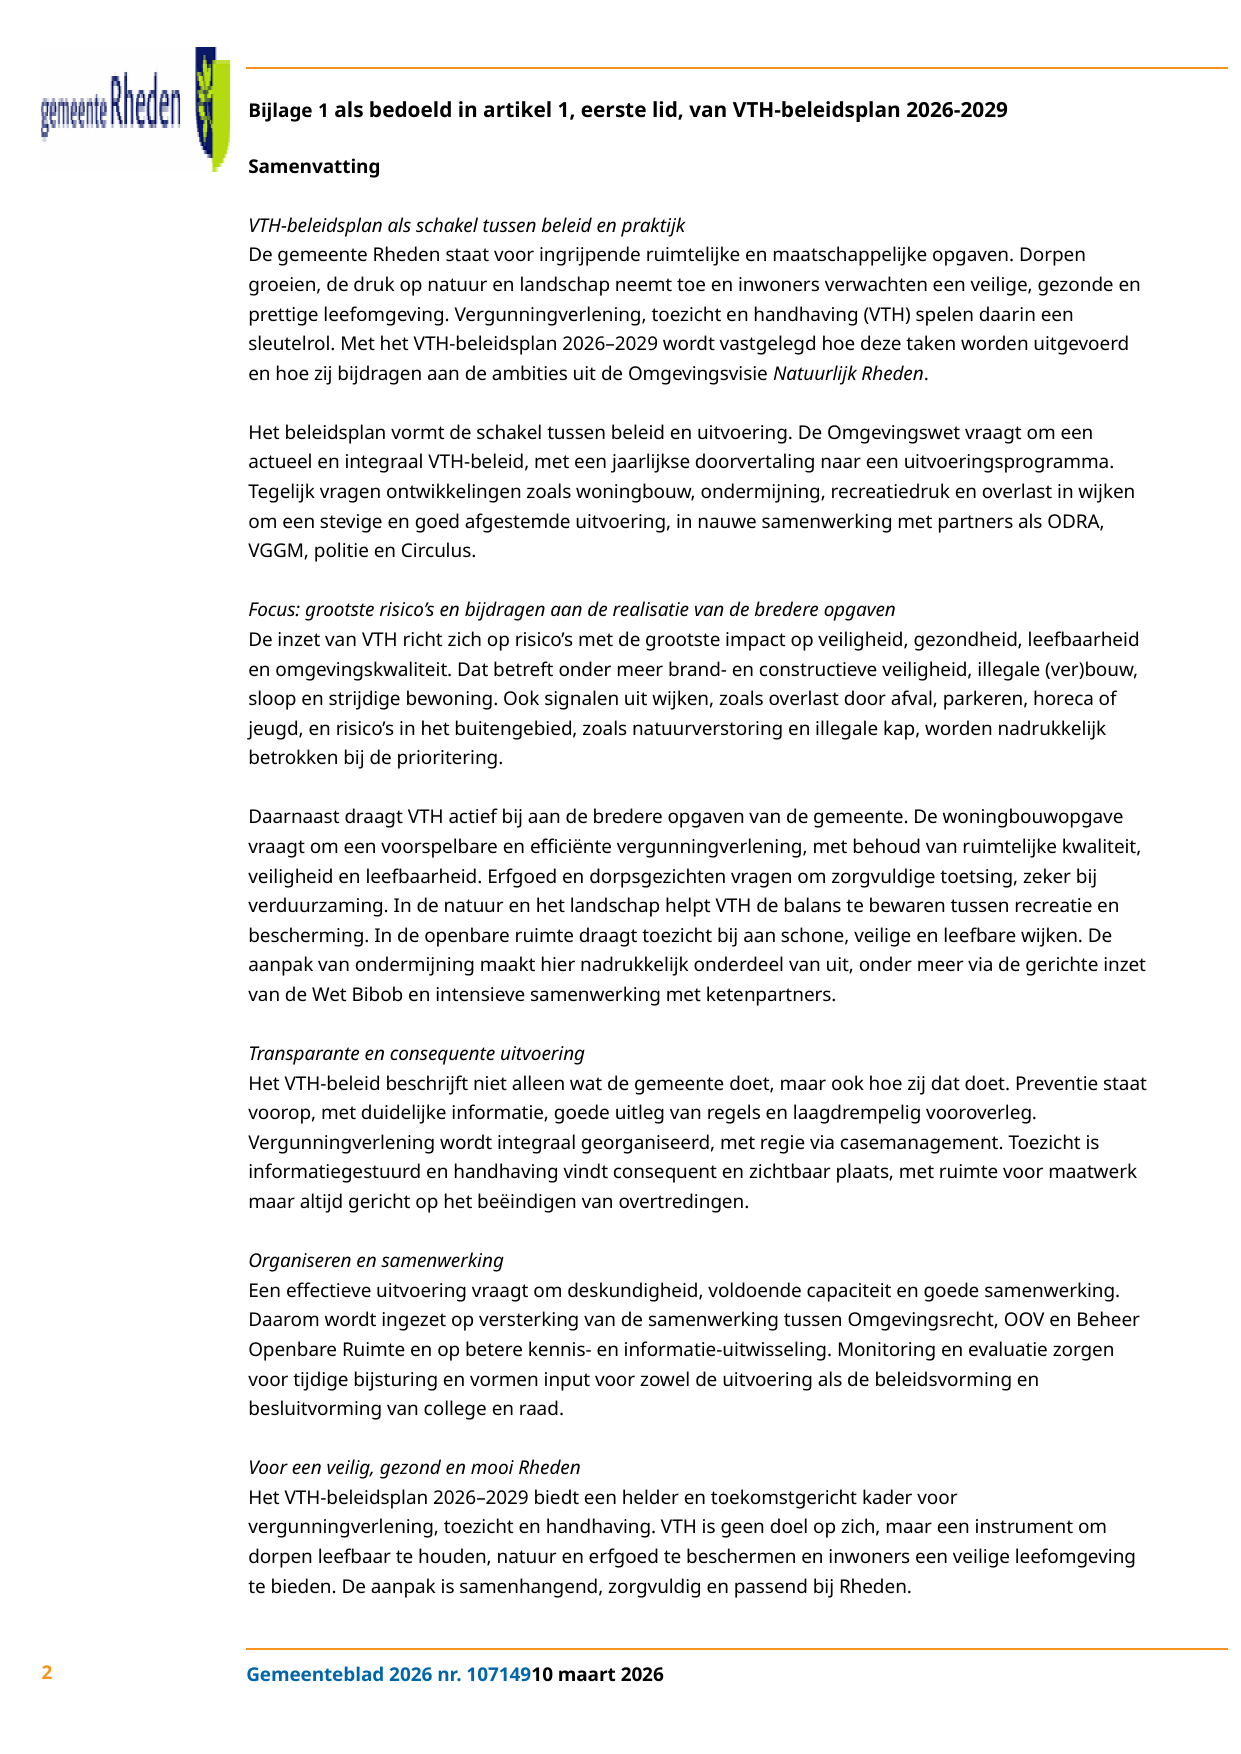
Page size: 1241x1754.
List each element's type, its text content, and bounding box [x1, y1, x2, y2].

text De inzet van VTH richt zich op risico’s met de grootste impact op veiligheid, gezondheid, leefbaarheid en omgevingskwaliteit. Dat betreft onder meer brand- en constructieve veiligheid, illegale (ver)bouw, sloop en strijdige bewoning. Ook signalen uit wijken, zoals overlast door afval, parkeren, horeca of jeugd, en risico’s in het buitengebied, zoals natuurverstoring en illegale kap, worden nadrukkelijk betrokken bij de prioritering. [248, 626, 1152, 770]
text Daarnaast draagt VTH actief bij aan de bredere opgaven van de gemeente. De woningbouwopgave vraagt om een voorspelbare en efficiënte vergunningverlening, met behoud van ruimtelijke kwaliteit, veiligheid en leefbaarheid. Erfgoed en dorpsgezichten vragen om zorgvuldige toetsing, zeker bij verduurzaming. In de natuur en het landschap helpt VTH de balans te bewaren tussen recreatie en bescherming. In de openbare ruimte draagt toezicht bij aan schone, veilige en leefbare wijken. De aanpak van ondermijning maakt hier nadrukkelijk onderdeel van uit, onder meer via de gerichte inzet van de Wet Bibob en intensieve samenwerking met ketenpartners. [248, 804, 1152, 1007]
text Het VTH-beleidsplan 2026–2029 biedt een helder en toekomstgericht kader voor vergunningverlening, toezicht en handhaving. VTH is geen doel op zich, maar een instrument om dorpen leefbaar te houden, natuur en erfgoed te beschermen en inwoners een veilige leefomgeving te bieden. De aanpak is samenhangend, zorgvuldig en passend bij Rheden. [248, 1484, 1152, 1599]
text Een effectieve uitvoering vraagt om deskundigheid, voldoende capaciteit en goede samenwerking. Daarom wordt ingezet op versterking van de samenwerking tussen Omgevingsrecht, OOV en Beheer Openbare Ruimte en op betere kennis- en informatie-uitwisseling. Monitoring en evaluatie zorgen voor tijdige bijsturing en vormen input voor zowel de uitvoering als de beleidsvorming en besluitvorming van college en raad. [248, 1277, 1152, 1421]
text Transparante en consequente uitvoering [248, 1040, 1152, 1066]
text Het VTH-beleid beschrijft niet alleen wat de gemeente doet, maar ook hoe zij dat doet. Preventie staat voorop, met duidelijke informatie, goede uitleg van regels en laagdrempelig vooroverleg. Vergunningverlening wordt integraal georganiseerd, met regie via casemanagement. Toezicht is informatiegestuurd en handhaving vindt consequent en zichtbaar plaats, met ruimte voor maatwerk maar altijd gericht op het beëindigen van overtredingen. [248, 1070, 1152, 1214]
text Voor een veilig, gezond en mooi Rheden [248, 1454, 1152, 1480]
text De gemeente Rheden staat voor ingrijpende ruimtelijke en maatschappelijke opgaven. Dorpen groeien, de druk op natuur en landschap neemt toe en inwoners verwachten een veilige, gezonde en prettige leefomgeving. Vergunningverlening, toezicht en handhaving (VTH) spelen daarin een sleutelrol. Met het VTH-beleidsplan 2026–2029 wordt vastgelegd hoe deze taken worden uitgevoerd en hoe zij bijdragen aan de ambities uit de Omgevingsvisie Natuurlijk Rheden. [248, 242, 1152, 386]
picture [41, 47, 231, 172]
text Bijlage 1 als bedoeld in artikel 1, eerste lid, van VTH-beleidsplan 2026-2029 [248, 95, 1152, 123]
text VTH-beleidsplan als schakel tussen beleid en praktijk [248, 212, 1152, 238]
text Het beleidsplan vormt de schakel tussen beleid en uitvoering. De Omgevingswet vraagt om een actueel en integraal VTH-beleid, met een jaarlijkse doorvertaling naar een uitvoeringsprogramma. Tegelijk vragen ontwikkelingen zoals woningbouw, ondermijning, recreatiedruk en overlast in wijken om een stevige en goed afgestemde uitvoering, in nauwe samenwerking met partners als ODRA, VGGM, politie en Circulus. [248, 419, 1152, 563]
text Samenvatting [248, 153, 1152, 179]
text Organiseren en samenwerking [248, 1247, 1152, 1273]
text Focus: grootste risico’s en bijdragen aan de realisatie van de bredere opgaven [248, 597, 1152, 622]
